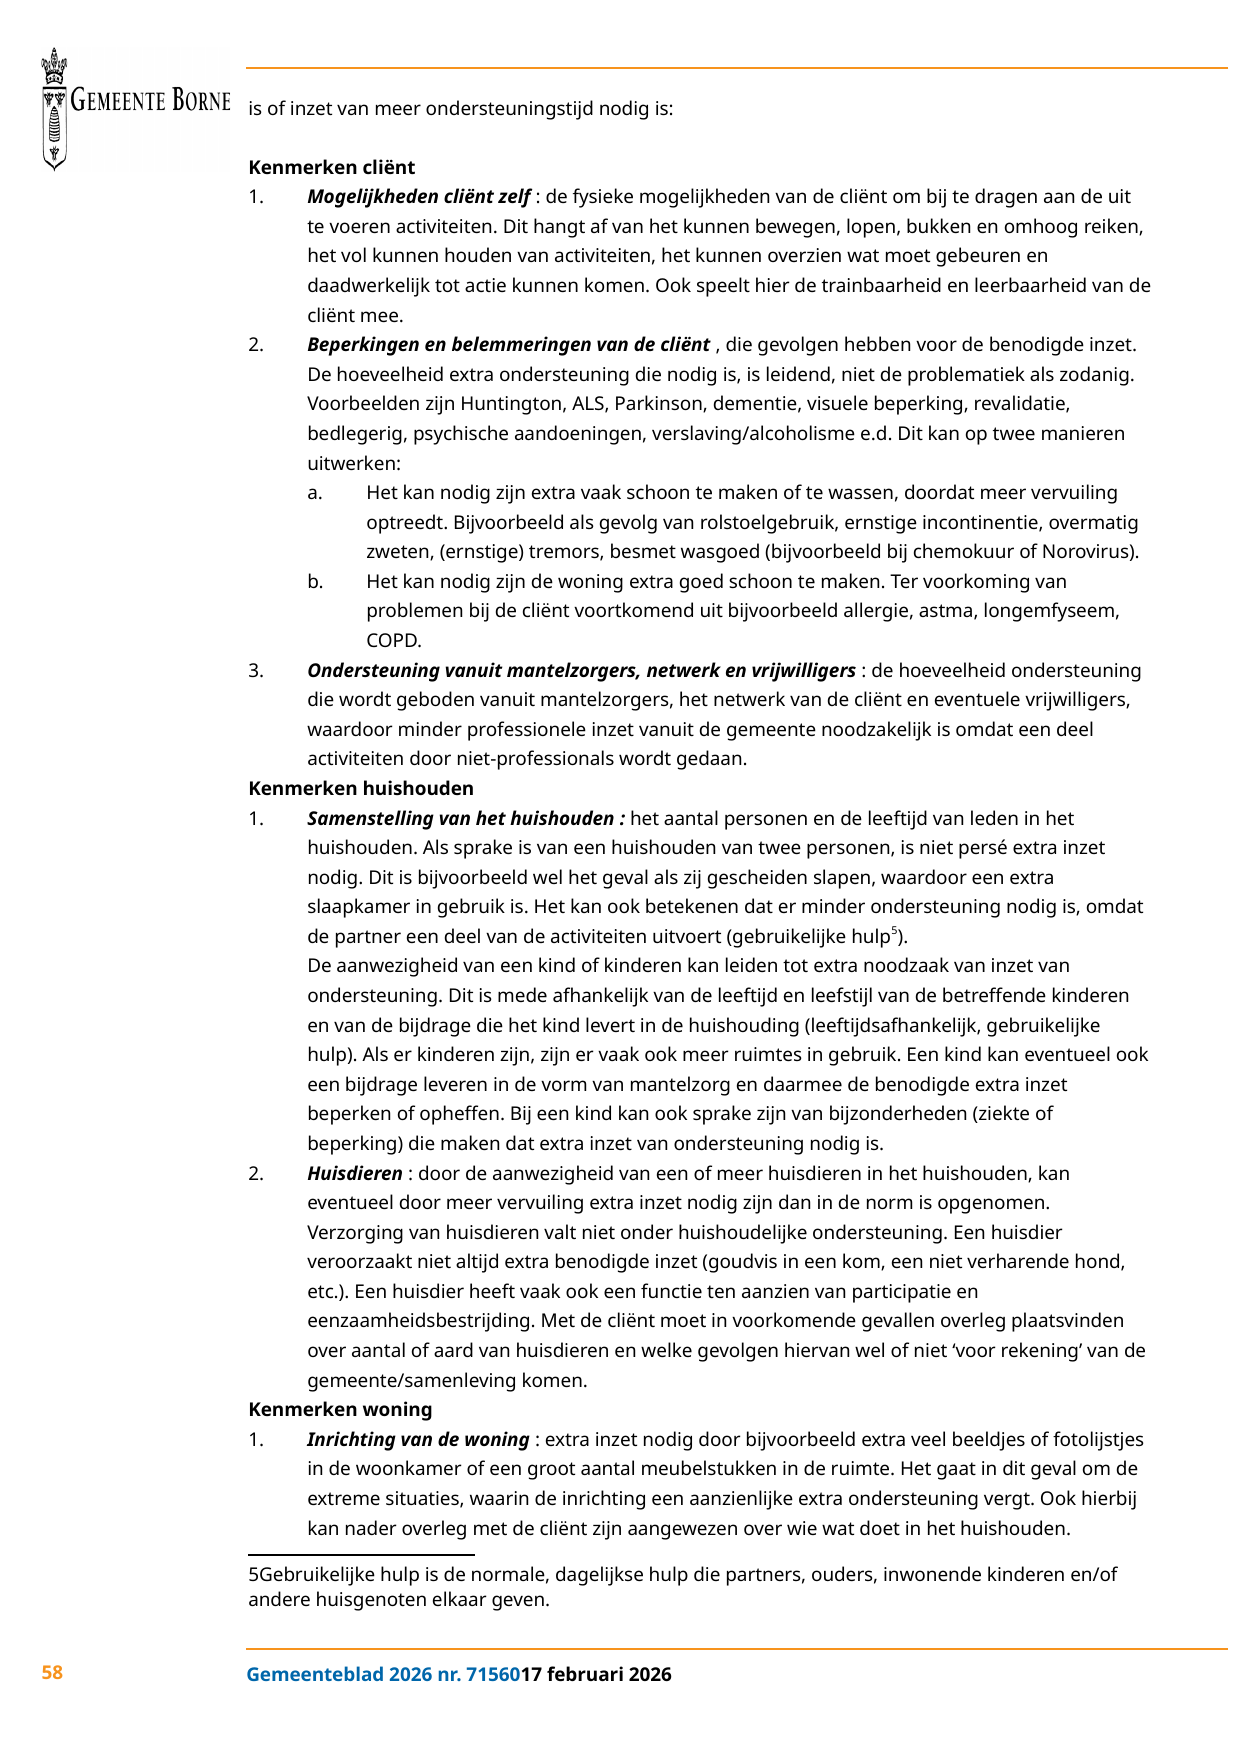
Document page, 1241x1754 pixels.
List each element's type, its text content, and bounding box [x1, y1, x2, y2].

list Ondersteuning vanuit mantelzorgers, netwerk en vrijwilligers : de hoeveelheid ondersteuning die wordt geboden vanuit mantelzorgers, het netwerk van de cliënt en eventuele vrijwilligers, waardoor minder professionele inzet vanuit de gemeente noodzakelijk is omdat een deel activiteiten door niet-professionals wordt gedaan. [248, 657, 1152, 771]
list De aanwezigheid van een kind of kinderen kan leiden tot extra noodzaak van inzet van ondersteuning. Dit is mede afhankelijk van de leeftijd en leefstijl van de betreffende kinderen en van de bijdrage die het kind levert in de huishouding (leeftijdsafhankelijk, gebruikelijke hulp). Als er kinderen zijn, zijn er vaak ook meer ruimtes in gebruik. Een kind kan eventueel ook een bijdrage leveren in de vorm van mantelzorg en daarmee de benodigde extra inzet beperken of opheffen. Bij een kind kan ook sprake zijn van bijzonderheden (ziekte of beperking) die maken dat extra inzet van ondersteuning nodig is. [248, 953, 1152, 1156]
list Samenstelling van het huishouden : het aantal personen en de leeftijd van leden in het huishouden. Als sprake is van een huishouden van twee personen, is niet persé extra inzet nodig. Dit is bijvoorbeeld wel het geval als zij gescheiden slapen, waardoor een extra slaapkamer in gebruik is. Het kan ook betekenen dat er minder ondersteuning nodig is, omdat de partner een deel van de activiteiten uitvoert (gebruikelijke hulp). [248, 805, 1152, 949]
text Kenmerken cliënt [248, 154, 1152, 180]
picture [41, 47, 231, 172]
list Inrichting van de woning : extra inzet nodig door bijvoorbeeld extra veel beeldjes of fotolijstjes in de woonkamer of een groot aantal meubelstukken in de ruimte. Het gaat in dit geval om de extreme situaties, waarin de inrichting een aanzienlijke extra ondersteuning vergt. Ook hierbij kan nader overleg met de cliënt zijn aangewezen over wie wat doet in het huishouden. [248, 1426, 1152, 1541]
text is of inzet van meer ondersteuningstijd nodig is: [248, 95, 1152, 121]
list Mogelijkheden cliënt zelf : de fysieke mogelijkheden van de cliënt om bij te dragen aan de uit te voeren activiteiten. Dit hangt af van het kunnen bewegen, lopen, bukken en omhoog reiken, het vol kunnen houden van activiteiten, het kunnen overzien wat moet gebeuren en daadwerkelijk tot actie kunnen komen. Ook speelt hier de trainbaarheid en leerbaarheid van de cliënt mee. [248, 183, 1152, 328]
list Het kan nodig zijn extra vaak schoon te maken of te wassen, doordat meer vervuiling optreedt. Bijvoorbeeld als gevolg van rolstoelgebruik, ernstige incontinentie, overmatig zweten, (ernstige) tremors, besmet wasgoed (bijvoorbeeld bij chemokuur of Norovirus). [307, 479, 1152, 564]
list Beperkingen en belemmeringen van de cliënt , die gevolgen hebben voor de benodigde inzet. De hoeveelheid extra ondersteuning die nodig is, is leidend, niet de problematiek als zodanig. Voorbeelden zijn Huntington, ALS, Parkinson, dementie, visuele beperking, revalidatie, bedlegerig, psychische aandoeningen, verslaving/alcoholisme e.d. Dit kan op twee manieren uitwerken: [248, 331, 1152, 476]
list Gebruikelijke hulp is de normale, dagelijkse hulp die partners, ouders, inwonende kinderen en/of andere huisgenoten elkaar geven. [248, 1561, 1152, 1612]
list Huisdieren : door de aanwezigheid van een of meer huisdieren in het huishouden, kan eventueel door meer vervuiling extra inzet nodig zijn dan in de norm is opgenomen. Verzorging van huisdieren valt niet onder huishoudelijke ondersteuning. Een huisdier veroorzaakt niet altijd extra benodigde inzet (goudvis in een kom, een niet verharende hond, etc.). Een huisdier heeft vaak ook een functie ten aanzien van participatie en eenzaamheidsbestrijding. Met de cliënt moet in voorkomende gevallen overleg plaatsvinden over aantal of aard van huisdieren en welke gevolgen hiervan wel of niet ‘voor rekening’ van de gemeente/samenleving komen. [248, 1160, 1152, 1393]
text Kenmerken woning [248, 1396, 1152, 1422]
text Kenmerken huishouden [248, 775, 1152, 801]
list Het kan nodig zijn de woning extra goed schoon te maken. Ter voorkoming van problemen bij de cliënt voortkomend uit bijvoorbeeld allergie, astma, longemfyseem, COPD. [307, 568, 1152, 653]
